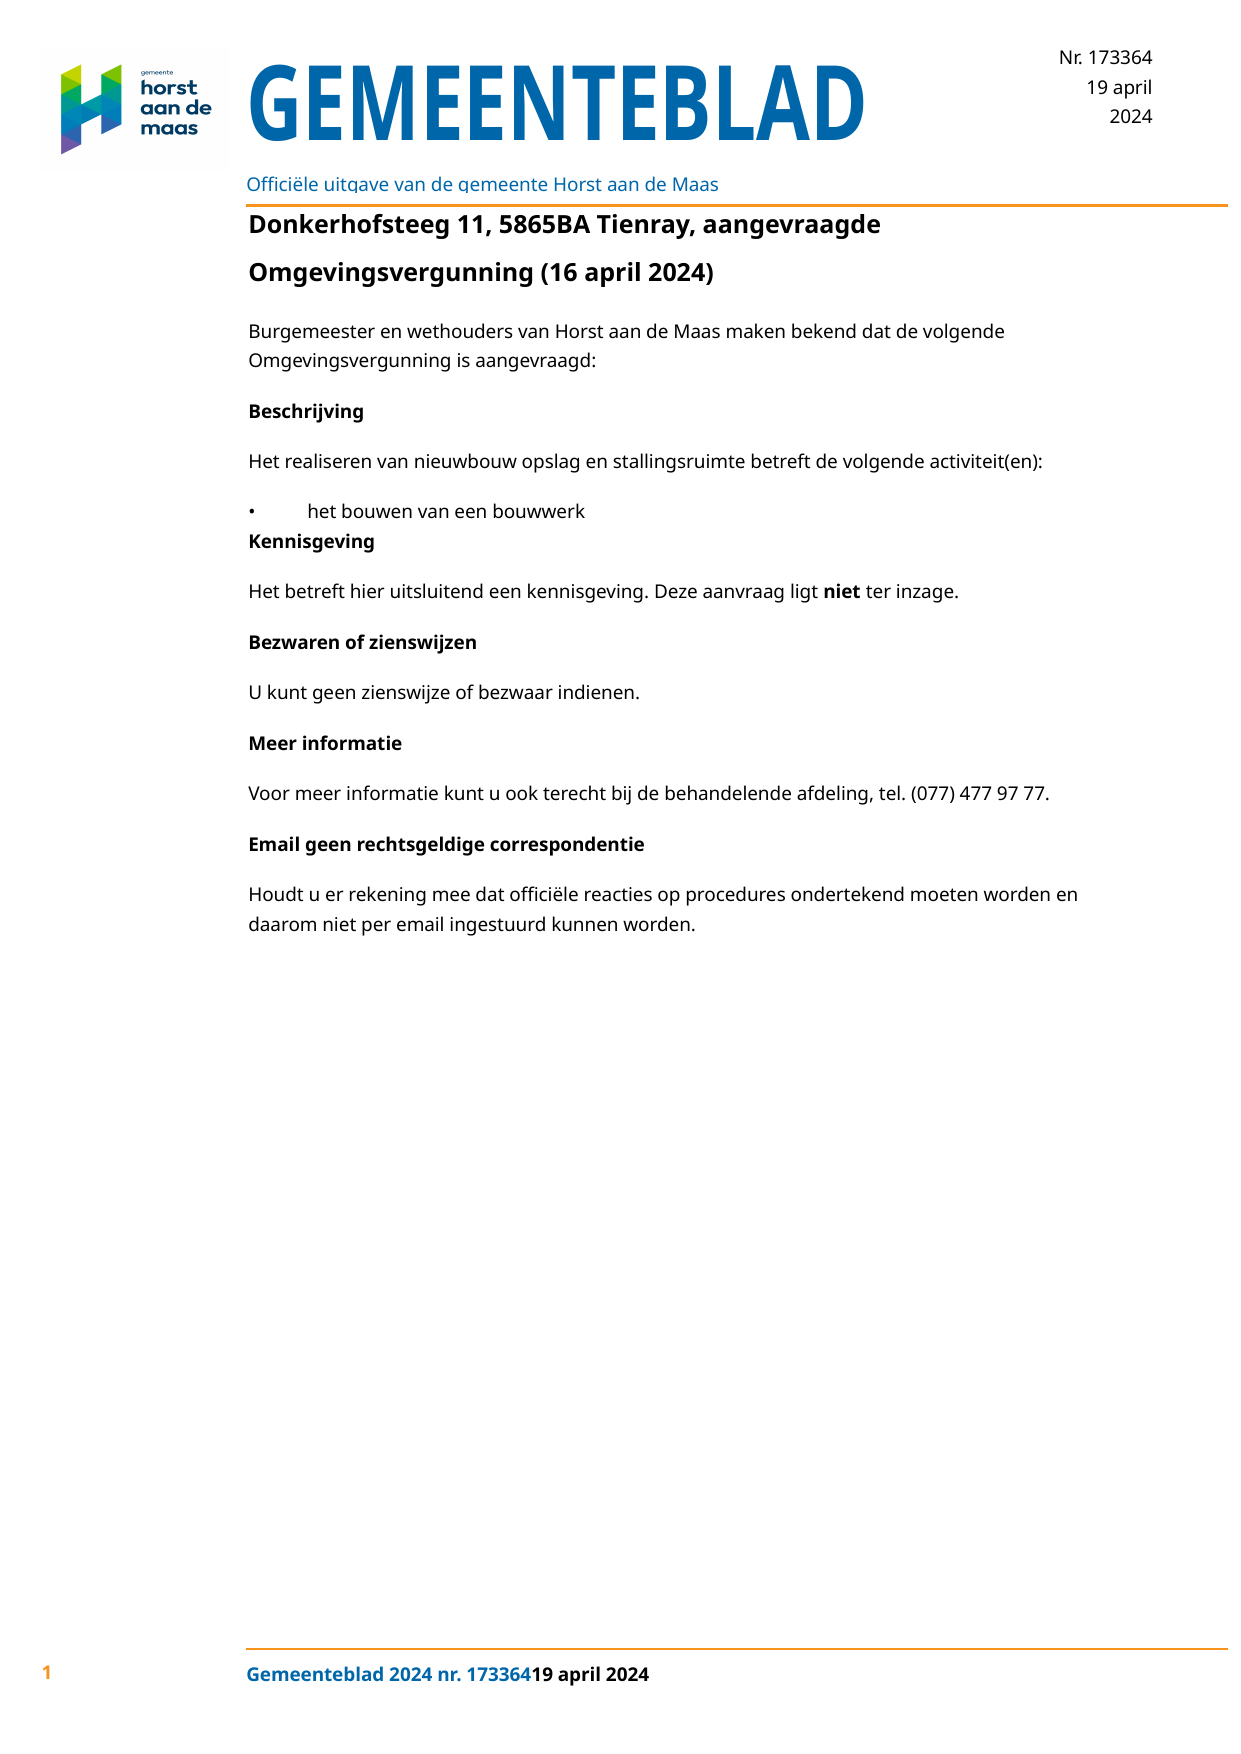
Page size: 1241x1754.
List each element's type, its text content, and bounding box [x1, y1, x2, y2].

text U kunt geen zienswijze of bezwaar indienen. [248, 679, 1152, 705]
list het bouwen van een bouwwerk [248, 499, 1152, 524]
text Donkerhofsteeg 11, 5865BA Tienray, aangevraagde Omgevingsvergunning (16 april 2024) [248, 207, 1152, 288]
text Kennisgeving [248, 528, 1152, 554]
text Beschrijving [248, 398, 1152, 424]
text Burgemeester en wethouders van Horst aan de Maas maken bekend dat de volgende Omgevingsvergunning is aangevraagd: [248, 318, 1152, 373]
text Bezwaren of zienswijzen [248, 629, 1152, 655]
text Het betreft hier uitsluitend een kennisgeving. Deze aanvraag ligt niet ter inzage. [248, 579, 1152, 604]
picture [41, 47, 231, 172]
text Het realiseren van nieuwbouw opslag en stallingsruimte betreft de volgende activiteit(en): [248, 448, 1152, 474]
text Houdt u er rekening mee dat officiële reacties op procedures ondertekend moeten worden en daarom niet per email ingestuurd kunnen worden. [248, 881, 1152, 937]
text Voor meer informatie kunt u ook terecht bij de behandelende afdeling, tel. (077) 477 97 77. [248, 780, 1152, 806]
text Email geen rechtsgeldige correspondentie [248, 831, 1152, 857]
text Meer informatie [248, 730, 1152, 756]
